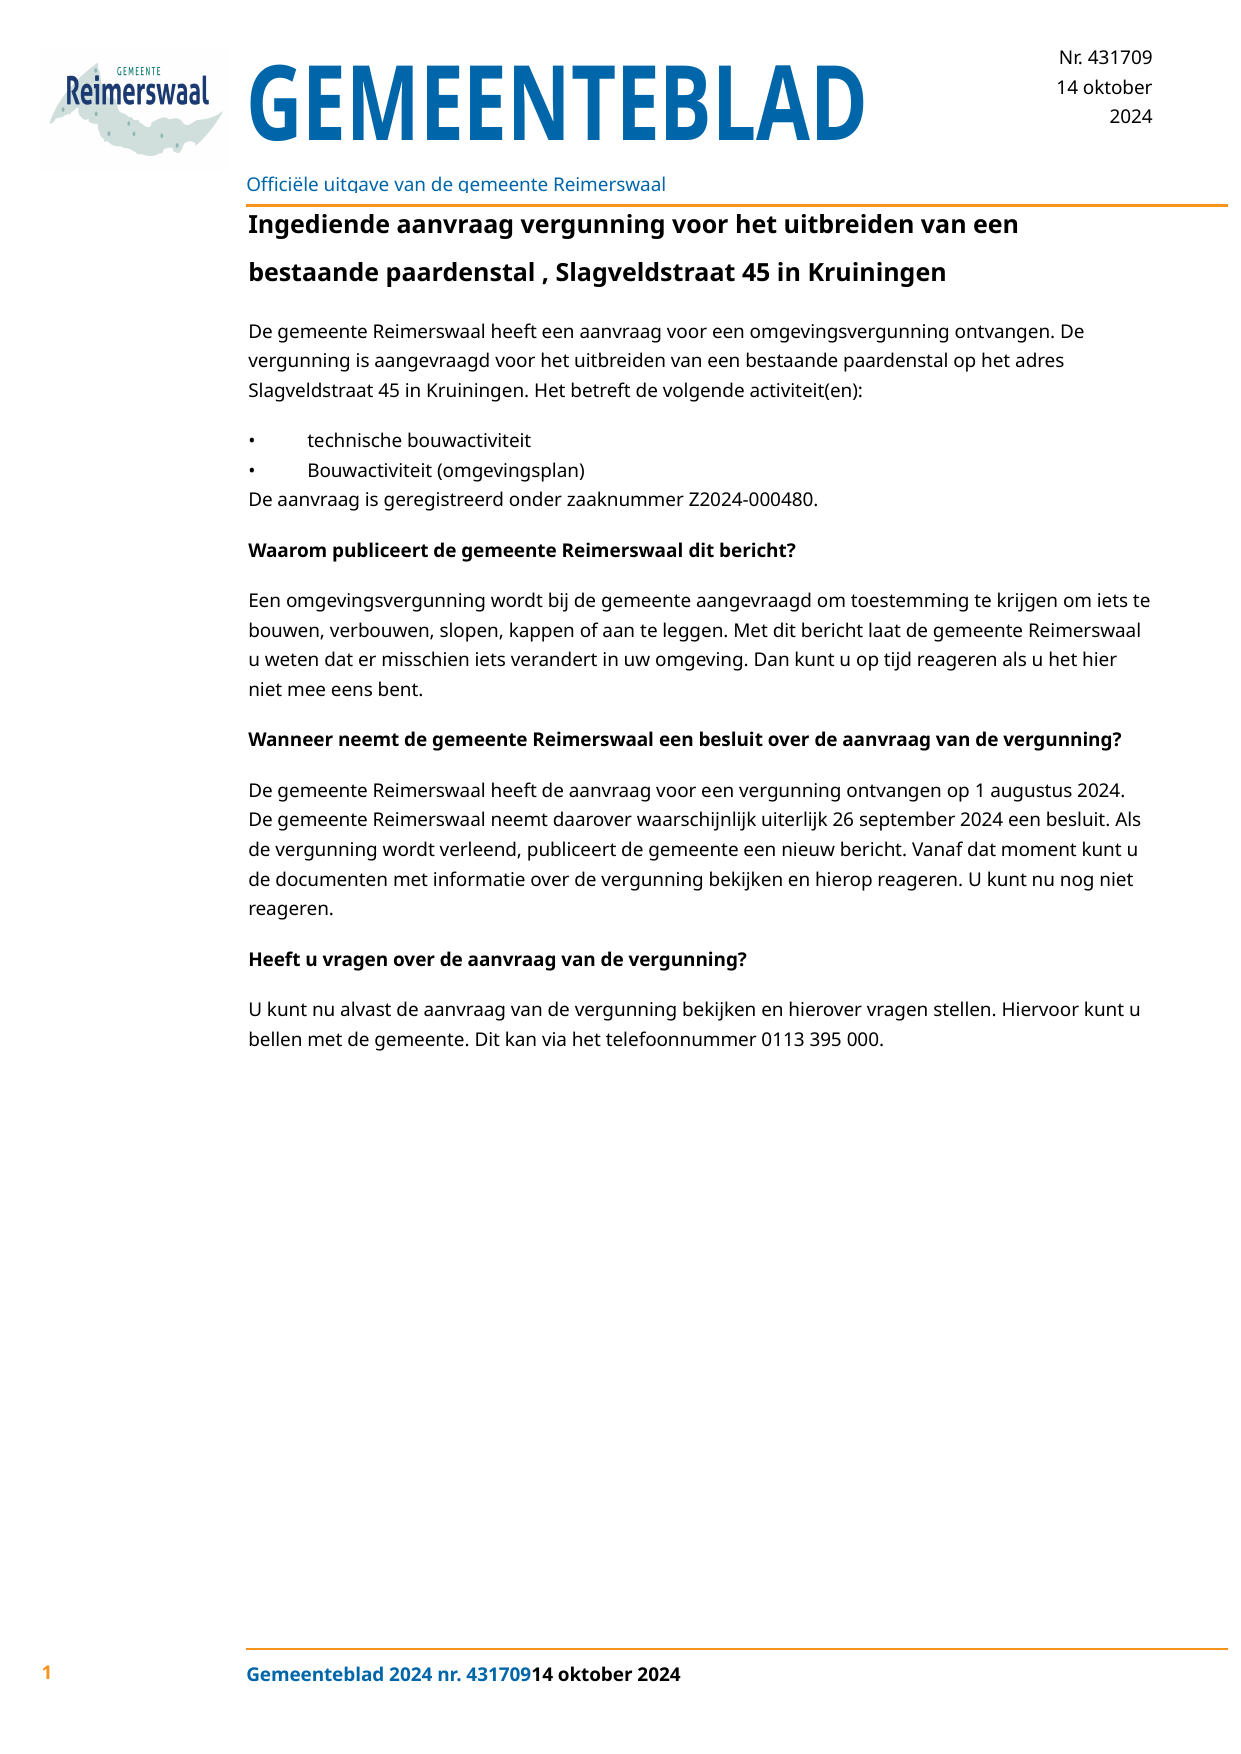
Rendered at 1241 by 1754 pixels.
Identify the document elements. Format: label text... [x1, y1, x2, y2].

text Waarom publiceert de gemeente Reimerswaal dit bericht? [248, 537, 1152, 563]
text Heeft u vragen over de aanvraag van de vergunning? [248, 946, 1152, 972]
text Een omgevingsvergunning wordt bij de gemeente aangevraagd om toestemming te krijgen om iets te bouwen, verbouwen, slopen, kappen of aan te leggen. Met dit bericht laat de gemeente Reimerswaal u weten dat er misschien iets verandert in uw omgeving. Dan kunt u op tijd reageren als u het hier niet mee eens bent. [248, 587, 1152, 702]
text De gemeente Reimerswaal heeft een aanvraag voor een omgevingsvergunning ontvangen. De vergunning is aangevraagd voor het uitbreiden van een bestaande paardenstal op het adres Slagveldstraat 45 in Kruiningen. Het betreft de volgende activiteit(en): [248, 318, 1152, 403]
text Wanneer neemt de gemeente Reimerswaal een besluit over de aanvraag van de vergunning? [248, 727, 1152, 752]
list technische bouwactiviteit [248, 427, 1152, 453]
list Bouwactiviteit (omgevingsplan) [248, 457, 1152, 483]
text De aanvraag is geregistreerd onder zaaknummer Z2024-000480. [248, 487, 1152, 512]
text Ingediende aanvraag vergunning voor het uitbreiden van een bestaande paardenstal , Slagveldstraat 45 in Kruiningen [248, 207, 1152, 288]
text De gemeente Reimerswaal heeft de aanvraag voor een vergunning ontvangen op 1 augustus 2024. De gemeente Reimerswaal neemt daarover waarschijnlijk uiterlijk 26 september 2024 een besluit. Als de vergunning wordt verleend, publiceert de gemeente een nieuw bericht. Vanaf dat moment kunt u de documenten met informatie over de vergunning bekijken en hierop reageren. U kunt nu nog niet reageren. [248, 777, 1152, 921]
text U kunt nu alvast de aanvraag van de vergunning bekijken en hierover vragen stellen. Hiervoor kunt u bellen met de gemeente. Dit kan via het telefoonnummer 0113 395 000. [248, 996, 1152, 1052]
picture [41, 47, 231, 172]
